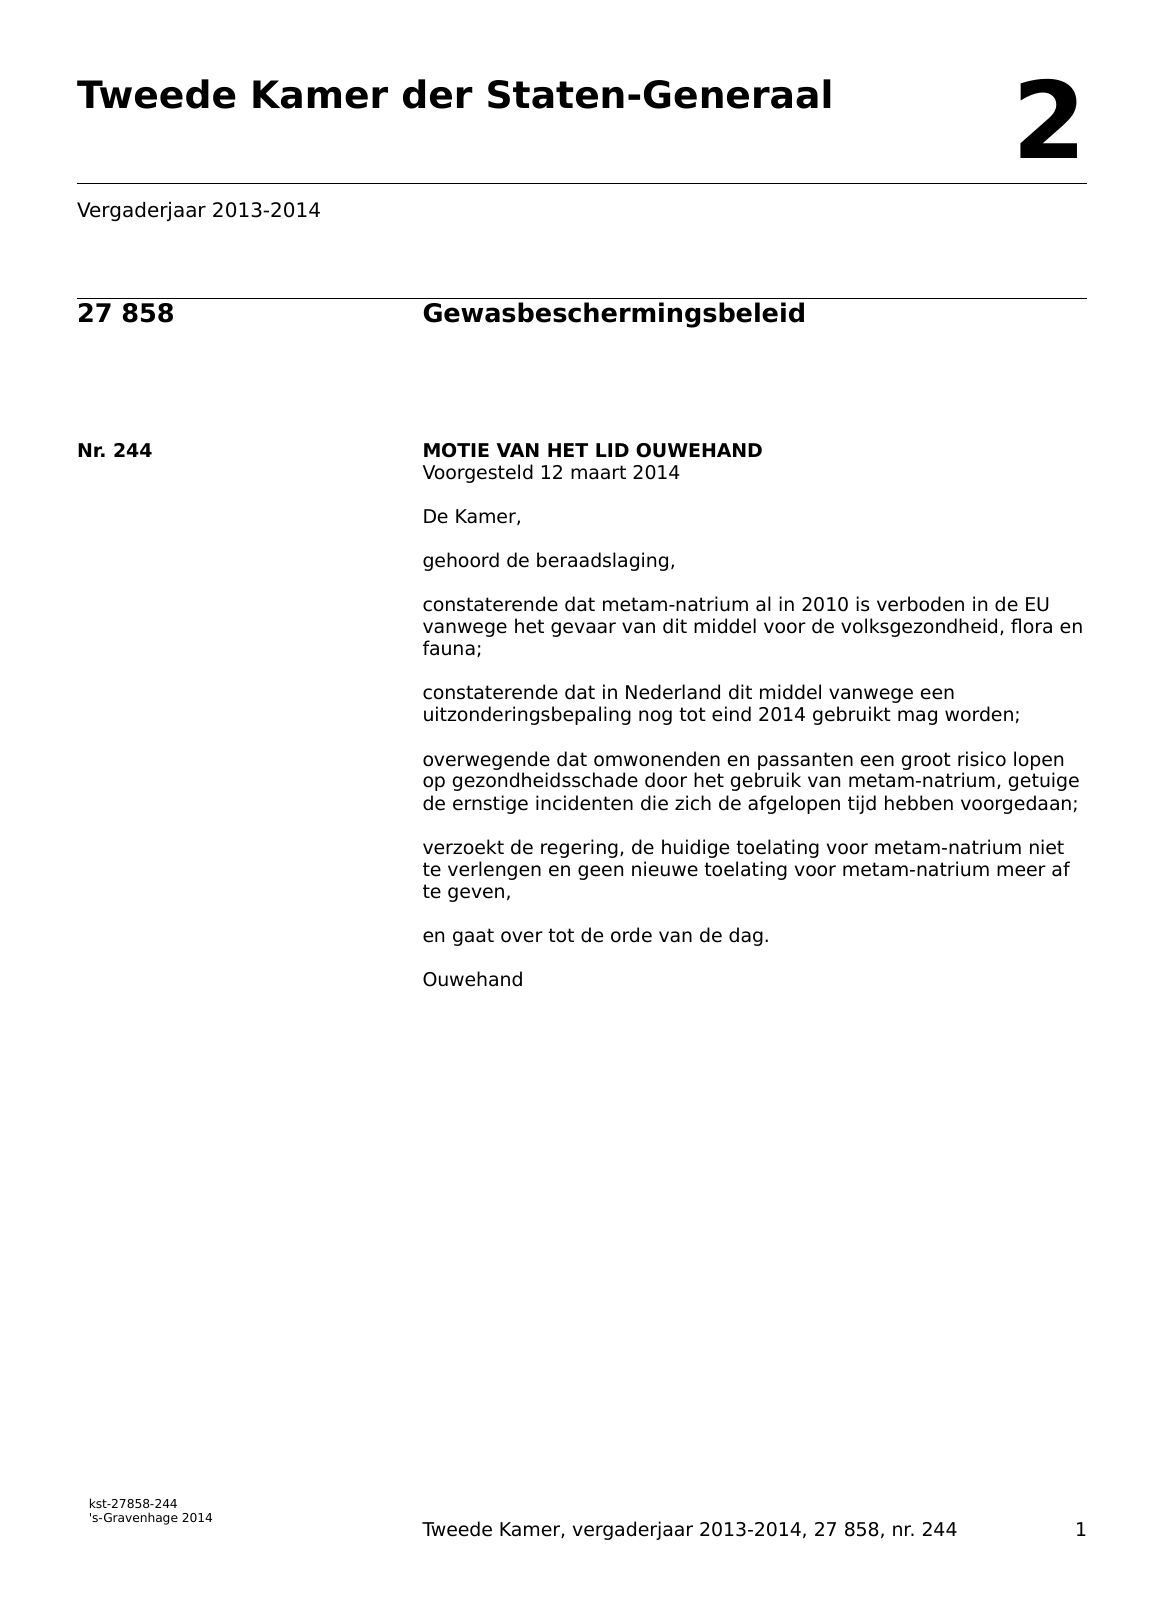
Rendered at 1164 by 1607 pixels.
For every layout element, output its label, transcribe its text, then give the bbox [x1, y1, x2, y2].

text kst-27858-244 [88, 1497, 323, 1511]
text Ouwehand [422, 969, 1087, 991]
table_header 2 [886, 59, 1087, 183]
subtitle 27 858 Gewasbeschermingsbeleid [77, 299, 1087, 329]
text en gaat over tot de orde van de dag. [422, 925, 1087, 947]
text gehoord de beraadslaging, [422, 550, 1087, 572]
table_header Tweede Kamer der Staten-Generaal [77, 59, 886, 183]
text Voorgesteld 12 maart 2014 [422, 462, 1087, 484]
text verzoekt de regering, de huidige toelating voor metam-natrium niet te verlengen en geen nieuwe toelating voor metam-natrium meer af te geven, [422, 837, 1087, 902]
text constaterende dat metam-natrium al in 2010 is verboden in de EU vanwege het gevaar van dit middel voor de volksgezondheid, flora en fauna; [422, 594, 1087, 660]
text De Kamer, [422, 506, 1087, 528]
table_cell Vergaderjaar 2013-2014 [77, 184, 1087, 298]
text overwegende dat omwonenden en passanten een groot risico lopen op gezondheidsschade door het gebruik van metam-natrium, getuige de ernstige incidenten die zich de afgelopen tijd hebben voorgedaan; [422, 748, 1087, 814]
text constaterende dat in Nederland dit middel vanwege een uitzonderingsbepaling nog tot eind 2014 gebruikt mag worden; [422, 682, 1087, 726]
subtitle Nr. 244 MOTIE VAN HET LID OUWEHAND [77, 440, 1087, 462]
text 's-Gravenhage 2014 [88, 1511, 323, 1525]
